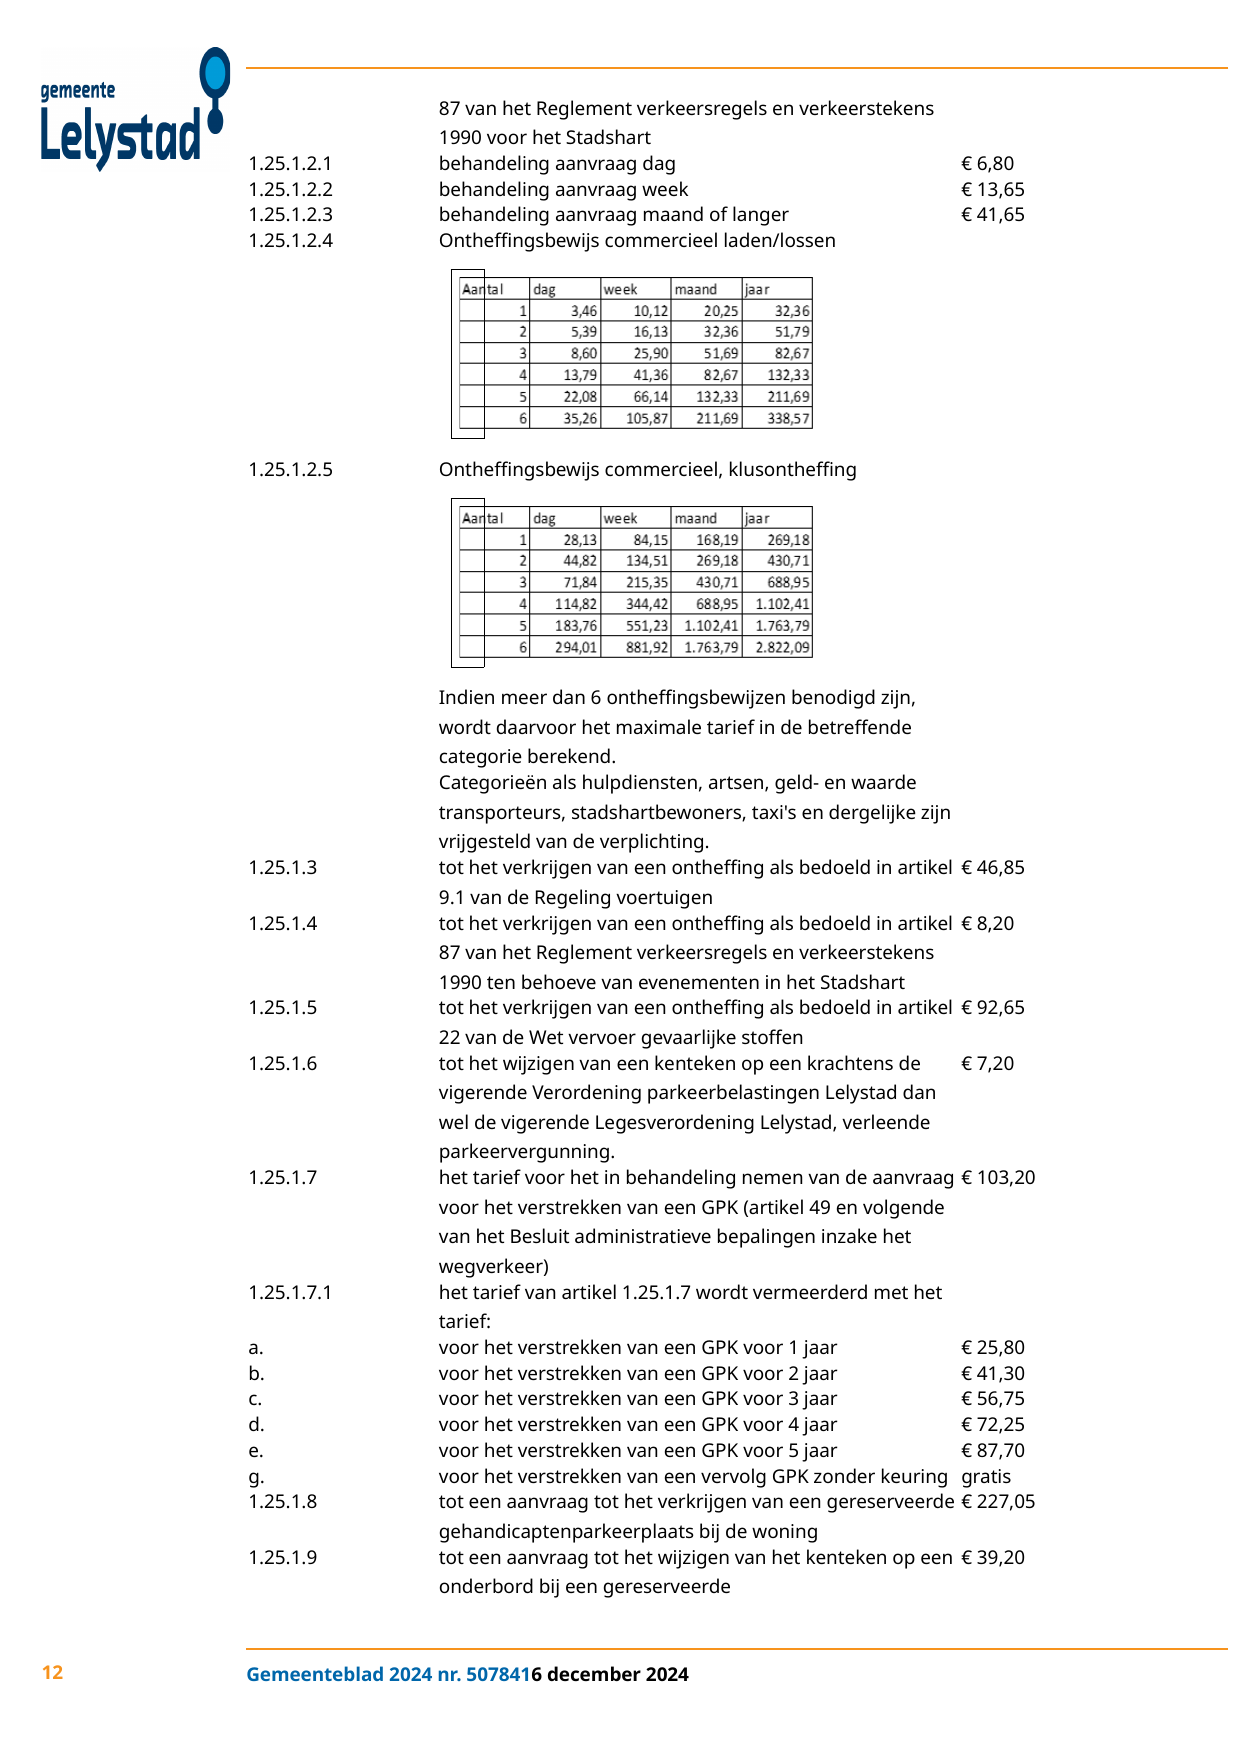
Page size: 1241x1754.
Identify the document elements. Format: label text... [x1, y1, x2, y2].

table_cell [248, 685, 439, 769]
table_cell € 92,65 [961, 995, 1152, 1050]
table_cell € 41,65 [961, 202, 1152, 227]
table_cell € 72,25 [961, 1411, 1152, 1437]
table_cell tot een aanvraag tot het wijzigen van het kenteken op een onderbord bij een gereserveerde [439, 1544, 961, 1599]
table_cell 1.25.1.2.4 [248, 227, 439, 456]
table_cell behandeling aanvraag maand of langer [439, 202, 961, 227]
table_cell tot het verkrijgen van een ontheffing als bedoeld in artikel 87 van het Reglement verkeersregels en verkeerstekens 1990 ten behoeve van evenementen in het Stadshart [439, 910, 961, 994]
table_cell 1.25.1.8 [248, 1489, 439, 1544]
table_cell behandeling aanvraag dag [439, 150, 961, 176]
table_cell 1.25.1.2.2 [248, 176, 439, 202]
table_cell tot het wijzigen van een kenteken op een krachtens de vigerende Verordening parkeerbelastingen Lelystad dan wel de vigerende Legesverordening Lelystad, verleende parkeervergunning. [439, 1050, 961, 1164]
table_cell Ontheffingsbewijs commercieel laden/lossen [439, 227, 961, 429]
table_cell d. [248, 1411, 439, 1437]
table_cell 1.25.1.4 [248, 910, 439, 994]
table_cell voor het verstrekken van een GPK voor 2 jaar [439, 1360, 961, 1386]
table_cell 1.25.1.2.3 [248, 202, 439, 227]
picture [459, 277, 814, 430]
table_cell 1.25.1.3 [248, 854, 439, 910]
table_cell 87 van het Reglement verkeersregels en verkeerstekens 1990 voor het Stadshart [439, 95, 961, 150]
table_cell [961, 95, 1152, 150]
table_cell € 103,20 [961, 1164, 1152, 1279]
table_cell voor het verstrekken van een GPK voor 1 jaar [439, 1334, 961, 1360]
table_cell 1.25.1.7.1 [248, 1279, 439, 1334]
table_cell € 41,30 [961, 1360, 1152, 1386]
table_cell 1.25.1.9 [248, 1544, 439, 1599]
table_cell € 25,80 [961, 1334, 1152, 1360]
table_cell [248, 770, 439, 854]
table_cell 1.25.1.2.1 [248, 150, 439, 176]
table_cell gratis [961, 1463, 1152, 1488]
picture [459, 506, 814, 659]
table_cell [961, 685, 1152, 769]
table_cell b. [248, 1360, 439, 1386]
table_cell voor het verstrekken van een GPK voor 3 jaar [439, 1386, 961, 1411]
table_cell 1.25.1.5 [248, 995, 439, 1050]
table_cell e. [248, 1437, 439, 1463]
table_cell € 87,70 [961, 1437, 1152, 1463]
table_cell € 6,80 [961, 150, 1152, 176]
table_cell € 7,20 [961, 1050, 1152, 1164]
table_cell € 8,20 [961, 910, 1152, 994]
table_cell € 39,20 [961, 1544, 1152, 1599]
table_cell € 56,75 [961, 1386, 1152, 1411]
table_cell tot het verkrijgen van een ontheffing als bedoeld in artikel 22 van de Wet vervoer gevaarlijke stoffen [439, 995, 961, 1050]
table_cell € 46,85 [961, 854, 1152, 910]
table_cell c. [248, 1386, 439, 1411]
table_cell [961, 770, 1152, 854]
table_cell g. [248, 1463, 439, 1488]
table_cell Categorieën als hulpdiensten, artsen, geld- en waarde transporteurs, stadshartbewoners, taxi's en dergelijke zijn vrijgesteld van de verplichting. [439, 770, 961, 854]
table_cell [961, 1279, 1152, 1334]
table_cell € 13,65 [961, 176, 1152, 202]
table_cell behandeling aanvraag week [439, 176, 961, 202]
table_cell Ontheffingsbewijs commercieel, klusontheffing [439, 456, 961, 684]
table_cell voor het verstrekken van een GPK voor 5 jaar [439, 1437, 961, 1463]
table_cell € 227,05 [961, 1489, 1152, 1544]
table_cell [961, 227, 1152, 456]
table_cell a. [248, 1334, 439, 1360]
table_cell Indien meer dan 6 ontheffingsbewijzen benodigd zijn, wordt daarvoor het maximale tarief in de betreffende categorie berekend. [439, 685, 961, 769]
table_cell het tarief voor het in behandeling nemen van de aanvraag voor het verstrekken van een GPK (artikel 49 en volgende van het Besluit administratieve bepalingen inzake het wegverkeer) [439, 1164, 961, 1279]
table_cell tot een aanvraag tot het verkrijgen van een gereserveerde gehandicaptenparkeerplaats bij de woning [439, 1489, 961, 1544]
table_cell [248, 95, 439, 150]
picture [41, 47, 231, 172]
table_cell het tarief van artikel 1.25.1.7 wordt vermeerderd met het tarief: [439, 1279, 961, 1334]
table_cell [439, 430, 961, 456]
table_cell tot het verkrijgen van een ontheffing als bedoeld in artikel 9.1 van de Regeling voertuigen [439, 854, 961, 910]
table_cell 1.25.1.6 [248, 1050, 439, 1164]
table_cell voor het verstrekken van een vervolg GPK zonder keuring [439, 1463, 961, 1488]
table_cell 1.25.1.7 [248, 1164, 439, 1279]
table_cell voor het verstrekken van een GPK voor 4 jaar [439, 1411, 961, 1437]
table_cell [961, 456, 1152, 684]
table_cell 1.25.1.2.5 [248, 456, 439, 684]
